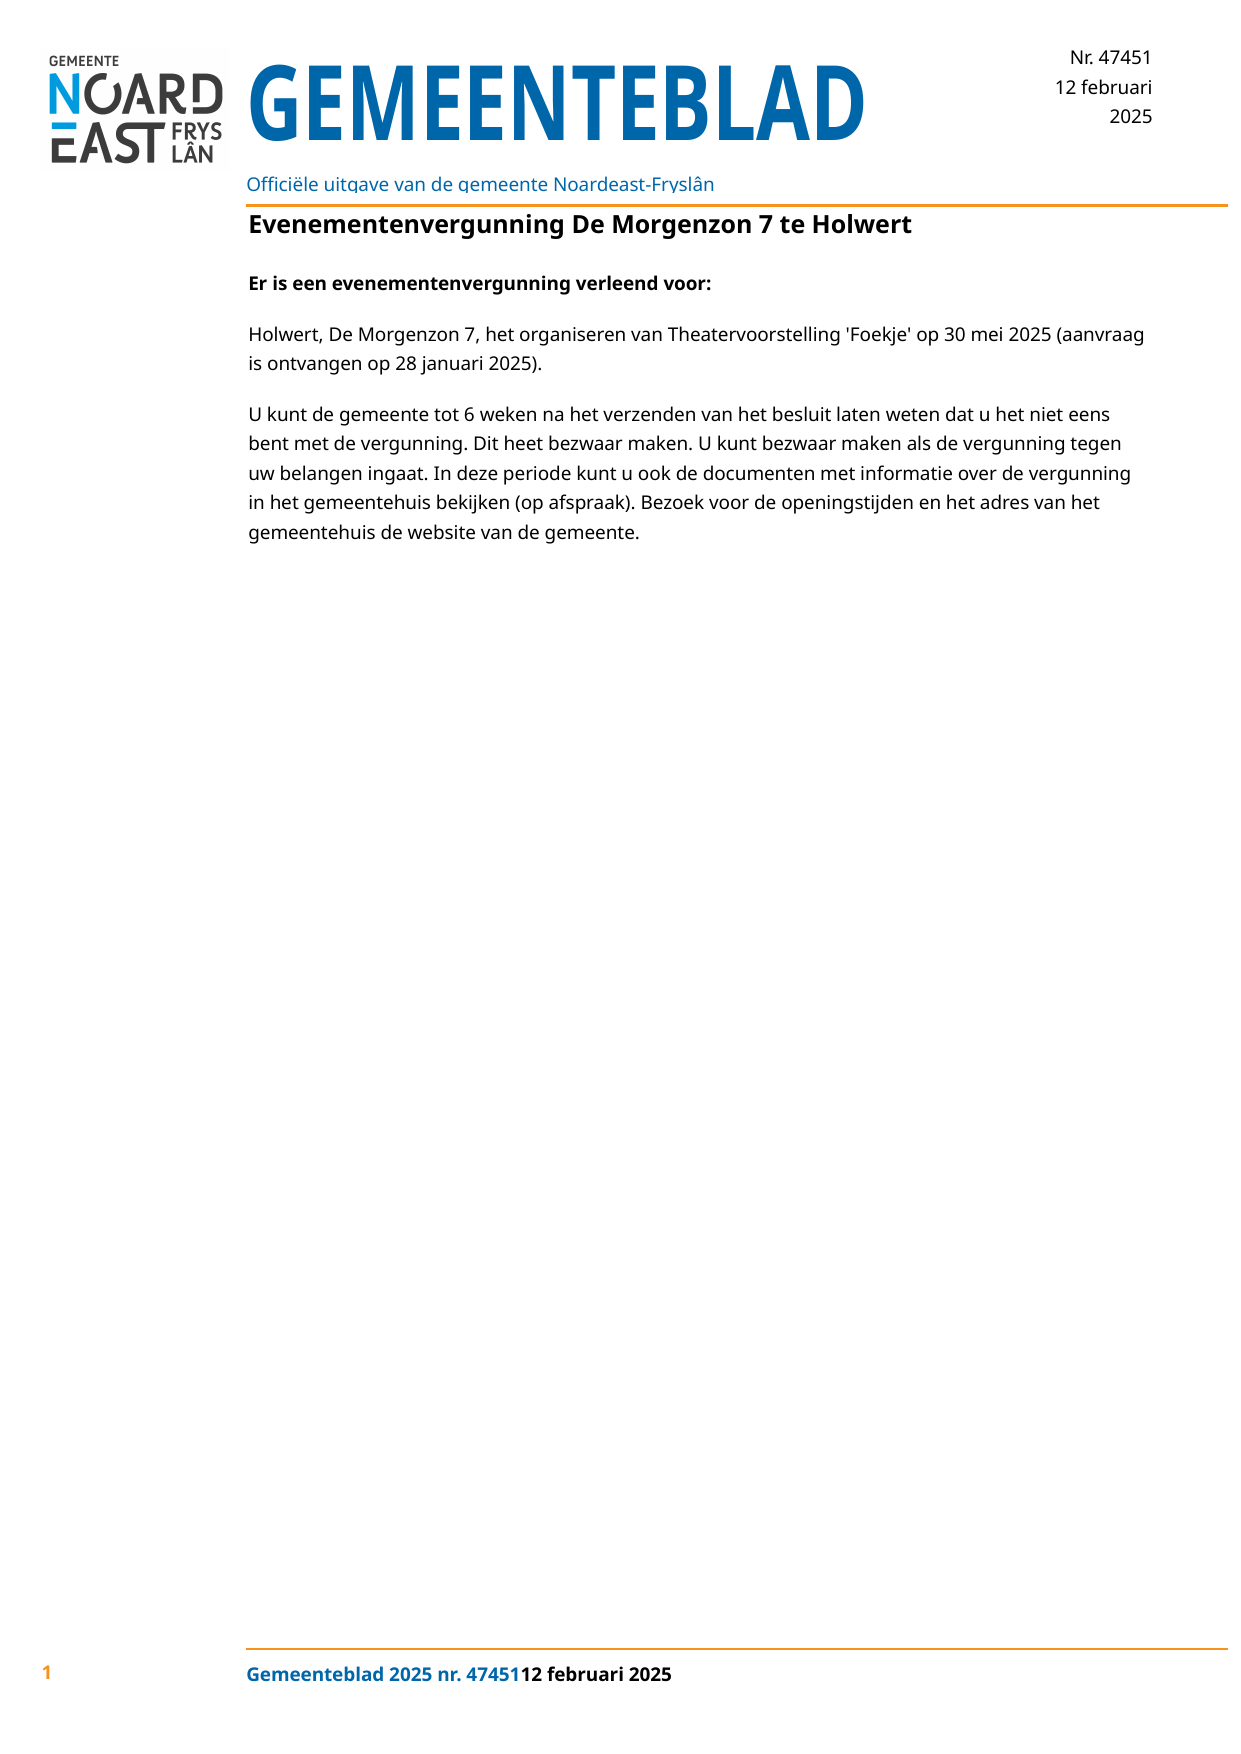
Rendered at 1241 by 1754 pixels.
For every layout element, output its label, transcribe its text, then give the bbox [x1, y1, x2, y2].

text U kunt de gemeente tot 6 weken na het verzenden van het besluit laten weten dat u het niet eens bent met de vergunning. Dit heet bezwaar maken. U kunt bezwaar maken als de vergunning tegen uw belangen ingaat. In deze periode kunt u ook de documenten met informatie over de vergunning in het gemeentehuis bekijken (op afspraak). Bezoek voor de openingstijden en het adres van het gemeentehuis de website van de gemeente. [248, 401, 1152, 545]
picture [41, 47, 231, 172]
text Evenementenvergunning De Morgenzon 7 te Holwert [248, 207, 1152, 241]
text Er is een evenementenvergunning verleend voor: [248, 270, 1152, 296]
text Holwert, De Morgenzon 7, het organiseren van Theatervoorstelling 'Foekje' op 30 mei 2025 (aanvraag is ontvangen op 28 januari 2025). [248, 321, 1152, 376]
